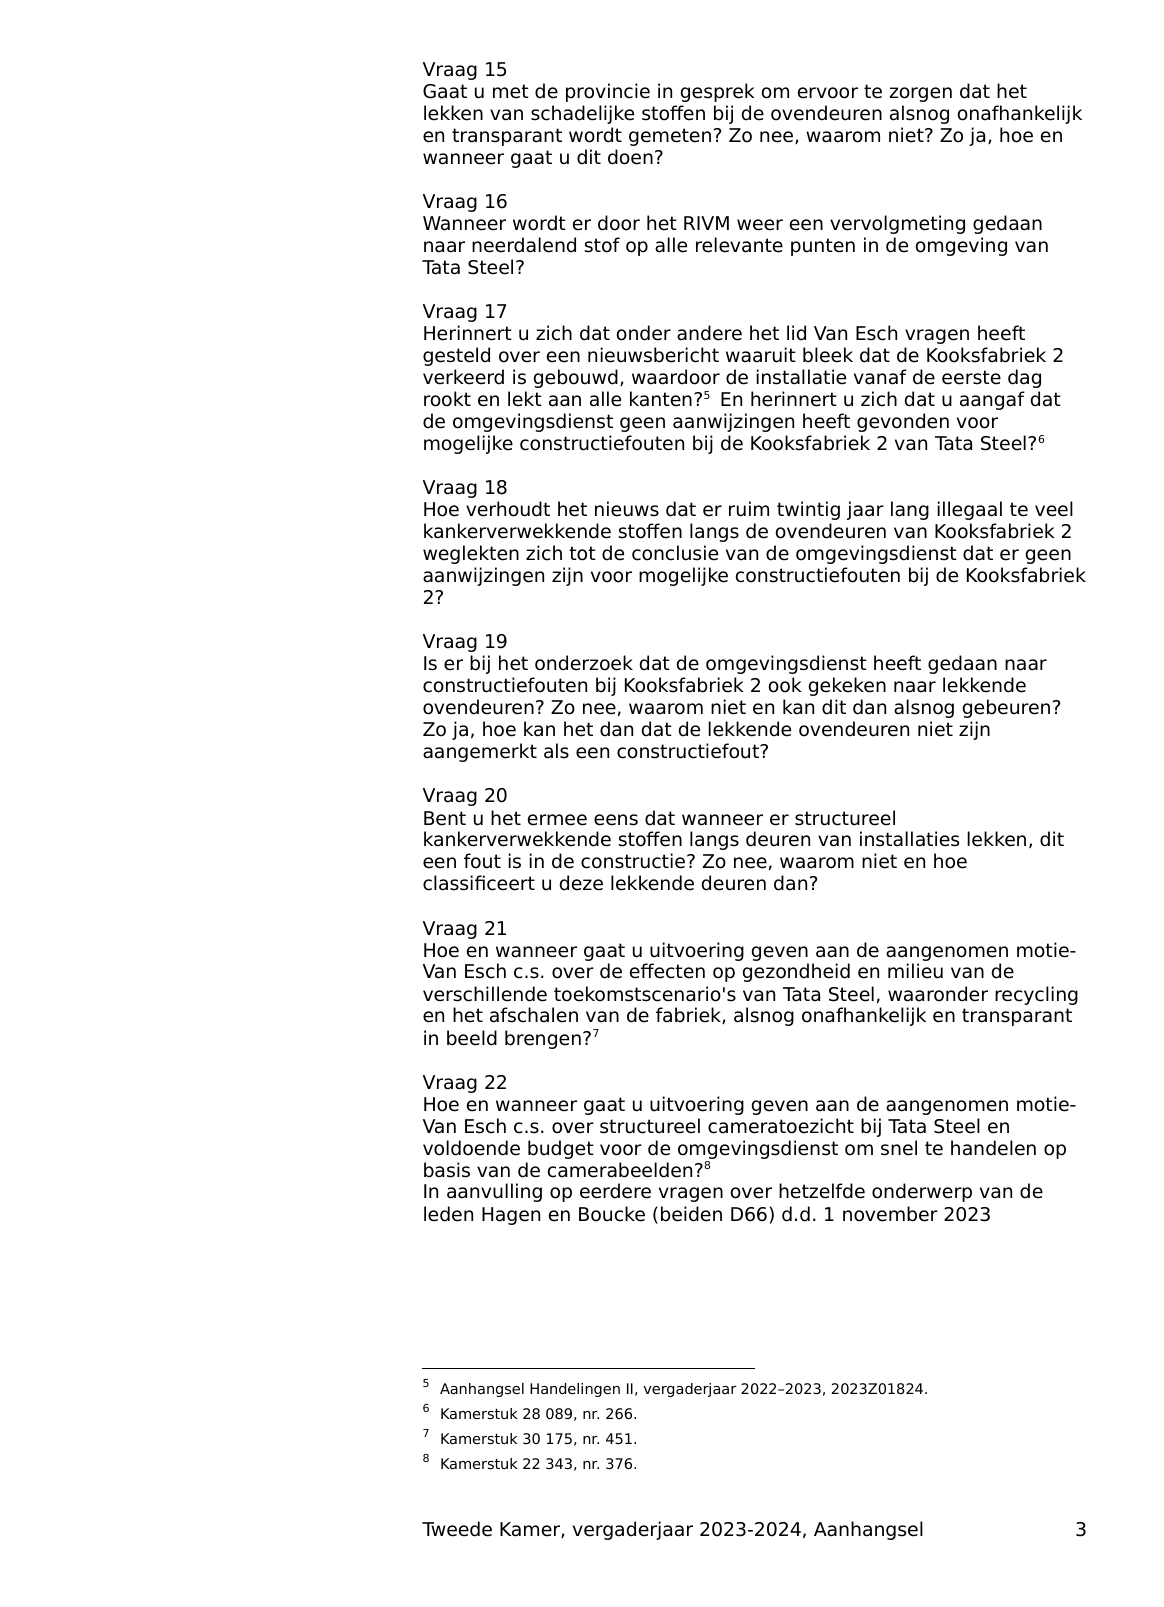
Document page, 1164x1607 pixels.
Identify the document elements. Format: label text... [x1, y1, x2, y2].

text Hoe verhoudt het nieuws dat er ruim twintig jaar lang illegaal te veel kankerverwekkende stoffen langs de ovendeuren van Kooksfabriek 2 weglekten zich tot de conclusie van de omgevingsdienst dat er geen aanwijzingen zijn voor mogelijke constructiefouten bij de Kooksfabriek 2? [422, 499, 1087, 609]
text Vraag 19 [422, 631, 1087, 653]
text Vraag 21 [422, 917, 1087, 939]
text Vraag 16 [422, 191, 1087, 213]
text Gaat u met de provincie in gesprek om ervoor te zorgen dat het lekken van schadelijke stoffen bij de ovendeuren alsnog onafhankelijk en transparant wordt gemeten? Zo nee, waarom niet? Zo ja, hoe en wanneer gaat u dit doen? [422, 81, 1087, 169]
text Vraag 17 [422, 301, 1087, 323]
text Vraag 18 [422, 477, 1087, 499]
text Herinnert u zich dat onder andere het lid Van Esch vragen heeft gesteld over een nieuwsbericht waaruit bleek dat de Kooksfabriek 2 verkeerd is gebouwd, waardoor de installatie vanaf de eerste dag rookt en lekt aan alle kanten? En herinnert u zich dat u aangaf dat de omgevingsdienst geen aanwijzingen heeft gevonden voor mogelijke constructiefouten bij de Kooksfabriek 2 van Tata Steel? [422, 323, 1087, 455]
text Is er bij het onderzoek dat de omgevingsdienst heeft gedaan naar constructiefouten bij Kooksfabriek 2 ook gekeken naar lekkende ovendeuren? Zo nee, waarom niet en kan dit dan alsnog gebeuren? Zo ja, hoe kan het dan dat de lekkende ovendeuren niet zijn aangemerkt als een constructiefout? [422, 653, 1087, 763]
text Vraag 20 [422, 785, 1087, 807]
text Vraag 15 [422, 59, 1087, 81]
text Aanhangsel Handelingen II, vergaderjaar 2022–2023, 2023Z01824. [422, 1377, 1087, 1399]
text Wanneer wordt er door het RIVM weer een vervolgmeting gedaan naar neerdalend stof op alle relevante punten in de omgeving van Tata Steel? [422, 213, 1087, 279]
text Kamerstuk 30 175, nr. 451. [422, 1427, 1087, 1449]
text Vraag 22 [422, 1072, 1087, 1093]
text Kamerstuk 28 089, nr. 266. [422, 1402, 1087, 1424]
text Kamerstuk 22 343, nr. 376. [422, 1452, 1087, 1474]
text Hoe en wanneer gaat u uitvoering geven aan de aangenomen motie-Van Esch c.s. over structureel cameratoezicht bij Tata Steel en voldoende budget voor de omgevingsdienst om snel te handelen op basis van de camerabeelden? [422, 1093, 1087, 1181]
text Bent u het ermee eens dat wanneer er structureel kankerverwekkende stoffen langs deuren van installaties lekken, dit een fout is in de constructie? Zo nee, waarom niet en hoe classificeert u deze lekkende deuren dan? [422, 807, 1087, 895]
text In aanvulling op eerdere vragen over hetzelfde onderwerp van de leden Hagen en Boucke (beiden D66) d.d. 1 november 2023 [422, 1181, 1087, 1225]
text Hoe en wanneer gaat u uitvoering geven aan de aangenomen motie-Van Esch c.s. over de effecten op gezondheid en milieu van de verschillende toekomstscenario's van Tata Steel, waaronder recycling en het afschalen van de fabriek, alsnog onafhankelijk en transparant in beeld brengen? [422, 939, 1087, 1049]
